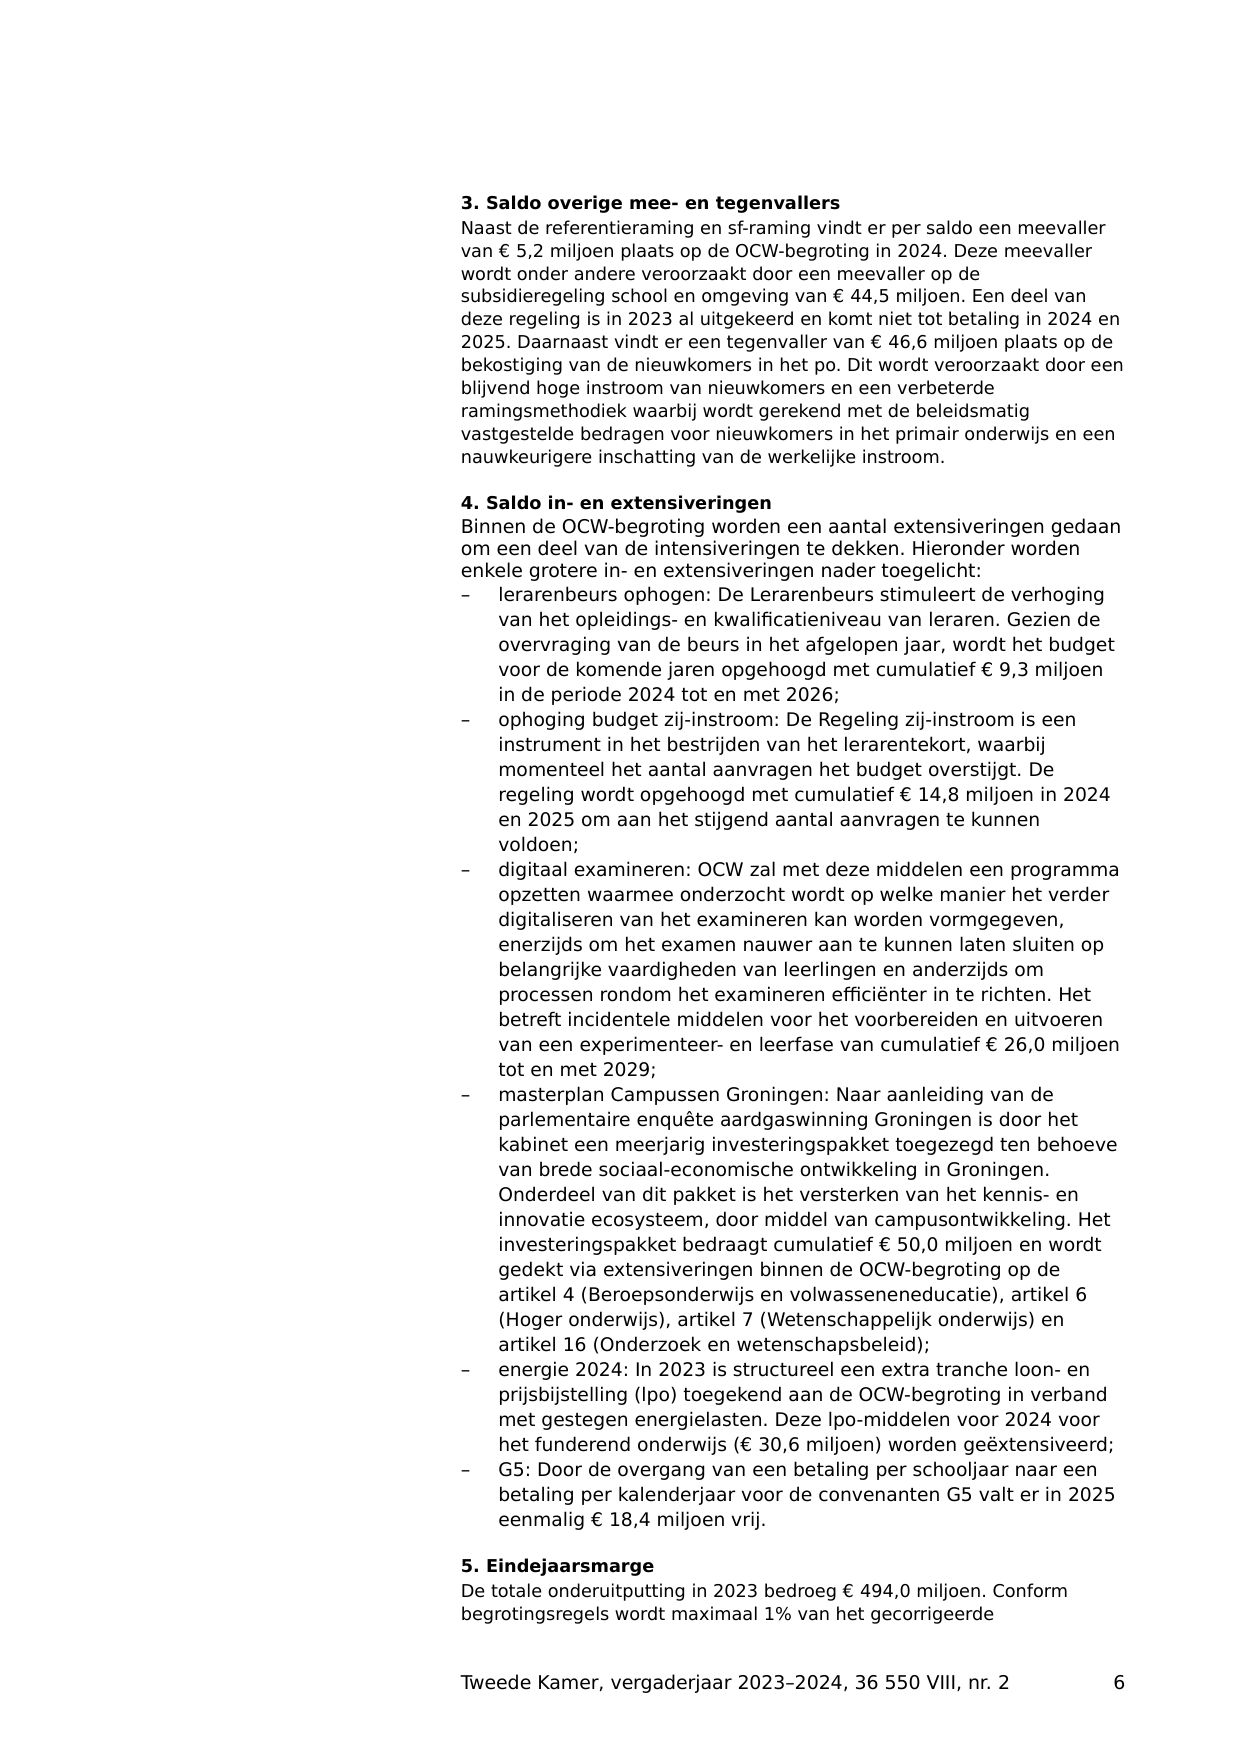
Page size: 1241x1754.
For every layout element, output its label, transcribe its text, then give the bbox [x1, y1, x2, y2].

list energie 2024: In 2023 is structureel een extra tranche loon- en prijsbijstelling (lpo) toegekend aan de OCW-begroting in verband met gestegen energielasten. Deze lpo-middelen voor 2024 voor het funderend onderwijs (€ 30,6 miljoen) worden geëxtensiveerd; [461, 1357, 1125, 1457]
list digitaal examineren: OCW zal met deze middelen een programma opzetten waarmee onderzocht wordt op welke manier het verder digitaliseren van het examineren kan worden vormgegeven, enerzĳds om het examen nauwer aan te kunnen laten sluiten op belangrĳke vaardigheden van leerlingen en anderzĳds om processen rondom het examineren efficiënter in te richten. Het betreft incidentele middelen voor het voorbereiden en uitvoeren van een experimenteer- en leerfase van cumulatief € 26,0 miljoen tot en met 2029; [461, 857, 1125, 1082]
list G5: Door de overgang van een betaling per schooljaar naar een betaling per kalenderjaar voor de convenanten G5 valt er in 2025 eenmalig € 18,4 miljoen vrij. [461, 1457, 1125, 1532]
list ophoging budget zij-instroom: De Regeling zij-instroom is een instrument in het bestrijden van het lerarentekort, waarbij momenteel het aantal aanvragen het budget overstijgt. De regeling wordt opgehoogd met cumulatief € 14,8 miljoen in 2024 en 2025 om aan het stijgend aantal aanvragen te kunnen voldoen; [461, 707, 1125, 857]
list masterplan Campussen Groningen: Naar aanleiding van de parlementaire enquête aardgaswinning Groningen is door het kabinet een meerjarig investeringspakket toegezegd ten behoeve van brede sociaal-economische ontwikkeling in Groningen. Onderdeel van dit pakket is het versterken van het kennis- en innovatie ecosysteem, door middel van campusontwikkeling. Het investeringspakket bedraagt cumulatief € 50,0 miljoen en wordt gedekt via extensiveringen binnen de OCW-begroting op de artikel 4 (Beroepsonderwijs en volwasseneneducatie), artikel 6 (Hoger onderwijs), artikel 7 (Wetenschappelijk onderwijs) en artikel 16 (Onderzoek en wetenschapsbeleid); [461, 1082, 1125, 1357]
text Binnen de OCW-begroting worden een aantal extensiveringen gedaan om een deel van de intensiveringen te dekken. Hieronder worden enkele grotere in- en extensiveringen nader toegelicht: [461, 516, 1125, 582]
text 4. Saldo in- en extensiveringen [461, 491, 1125, 514]
text 5. Eindejaarsmarge [461, 1554, 1125, 1577]
text De totale onderuitputting in 2023 bedroeg € 494,0 miljoen. Conform begrotingsregels wordt maximaal 1% van het gecorrigeerde [461, 1579, 1125, 1624]
text Naast de referentieraming en sf-raming vindt er per saldo een meevaller van € 5,2 miljoen plaats op de OCW-begroting in 2024. Deze meevaller wordt onder andere veroorzaakt door een meevaller op de subsidieregeling school en omgeving van € 44,5 miljoen. Een deel van deze regeling is in 2023 al uitgekeerd en komt niet tot betaling in 2024 en 2025. Daarnaast vindt er een tegenvaller van € 46,6 miljoen plaats op de bekostiging van de nieuwkomers in het po. Dit wordt veroorzaakt door een blijvend hoge instroom van nieuwkomers en een verbeterde ramingsmethodiek waarbij wordt gerekend met de beleidsmatig vastgestelde bedragen voor nieuwkomers in het primair onderwĳs en een nauwkeurigere inschatting van de werkelĳke instroom. [461, 216, 1125, 468]
list lerarenbeurs ophogen: De Lerarenbeurs stimuleert de verhoging van het opleidings- en kwalificatieniveau van leraren. Gezien de overvraging van de beurs in het afgelopen jaar, wordt het budget voor de komende jaren opgehoogd met cumulatief € 9,3 miljoen in de periode 2024 tot en met 2026; [461, 582, 1125, 707]
text 3. Saldo overige mee- en tegenvallers [461, 191, 1125, 214]
